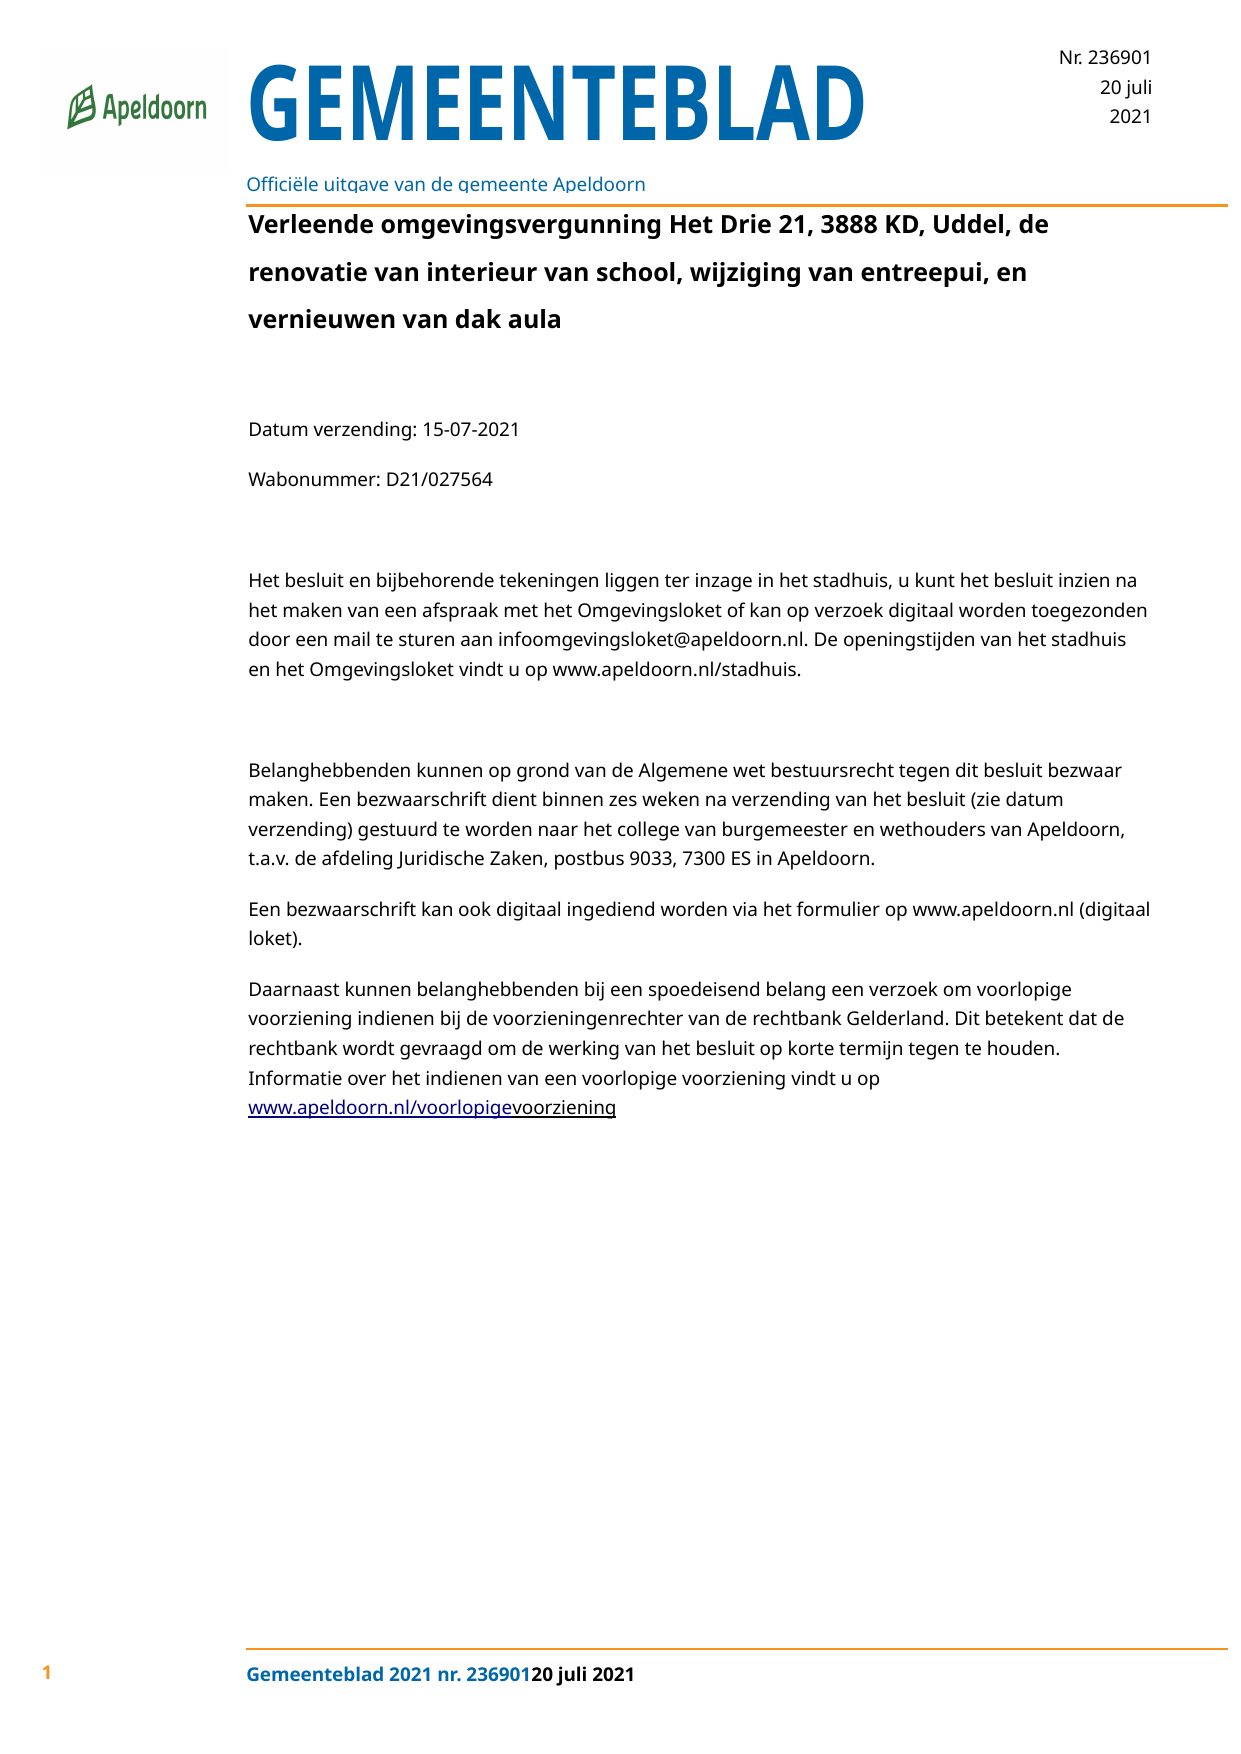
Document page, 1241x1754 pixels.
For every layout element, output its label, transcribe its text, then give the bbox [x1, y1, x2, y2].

text Wabonummer: D21/027564 [248, 466, 1152, 492]
text Verleende omgevingsvergunning Het Drie 21, 3888 KD, Uddel, de renovatie van interieur van school, wijziging van entreepui, en vernieuwen van dak aula [248, 207, 1152, 336]
text Datum verzending: 15-07-2021 [248, 416, 1152, 442]
text Daarnaast kunnen belanghebbenden bij een spoedeisend belang een verzoek om voorlopige voorziening indienen bij de voorzieningenrechter van de rechtbank Gelderland. Dit betekent dat de rechtbank wordt gevraagd om de werking van het besluit op korte termijn tegen te houden. Informatie over het indienen van een voorlopige voorziening vindt u op www.apeldoorn.nl/voorlopigevoorziening [248, 976, 1152, 1120]
picture [41, 47, 231, 172]
text Belanghebbenden kunnen op grond van de Algemene wet bestuursrecht tegen dit besluit bezwaar maken. Een bezwaarschrift dient binnen zes weken na verzending van het besluit (zie datum verzending) gestuurd te worden naar het college van burgemeester en wethouders van Apeldoorn, t.a.v. de afdeling Juridische Zaken, postbus 9033, 7300 ES in Apeldoorn. [248, 757, 1152, 871]
text Het besluit en bijbehorende tekeningen liggen ter inzage in het stadhuis, u kunt het besluit inzien na het maken van een afspraak met het Omgevingsloket of kan op verzoek digitaal worden toegezonden door een mail te sturen aan infoomgevingsloket@apeldoorn.nl. De openingstijden van het stadhuis en het Omgevingsloket vindt u op www.apeldoorn.nl/stadhuis. [248, 567, 1152, 682]
text Een bezwaarschrift kan ook digitaal ingediend worden via het formulier op www.apeldoorn.nl (digitaal loket). [248, 896, 1152, 951]
